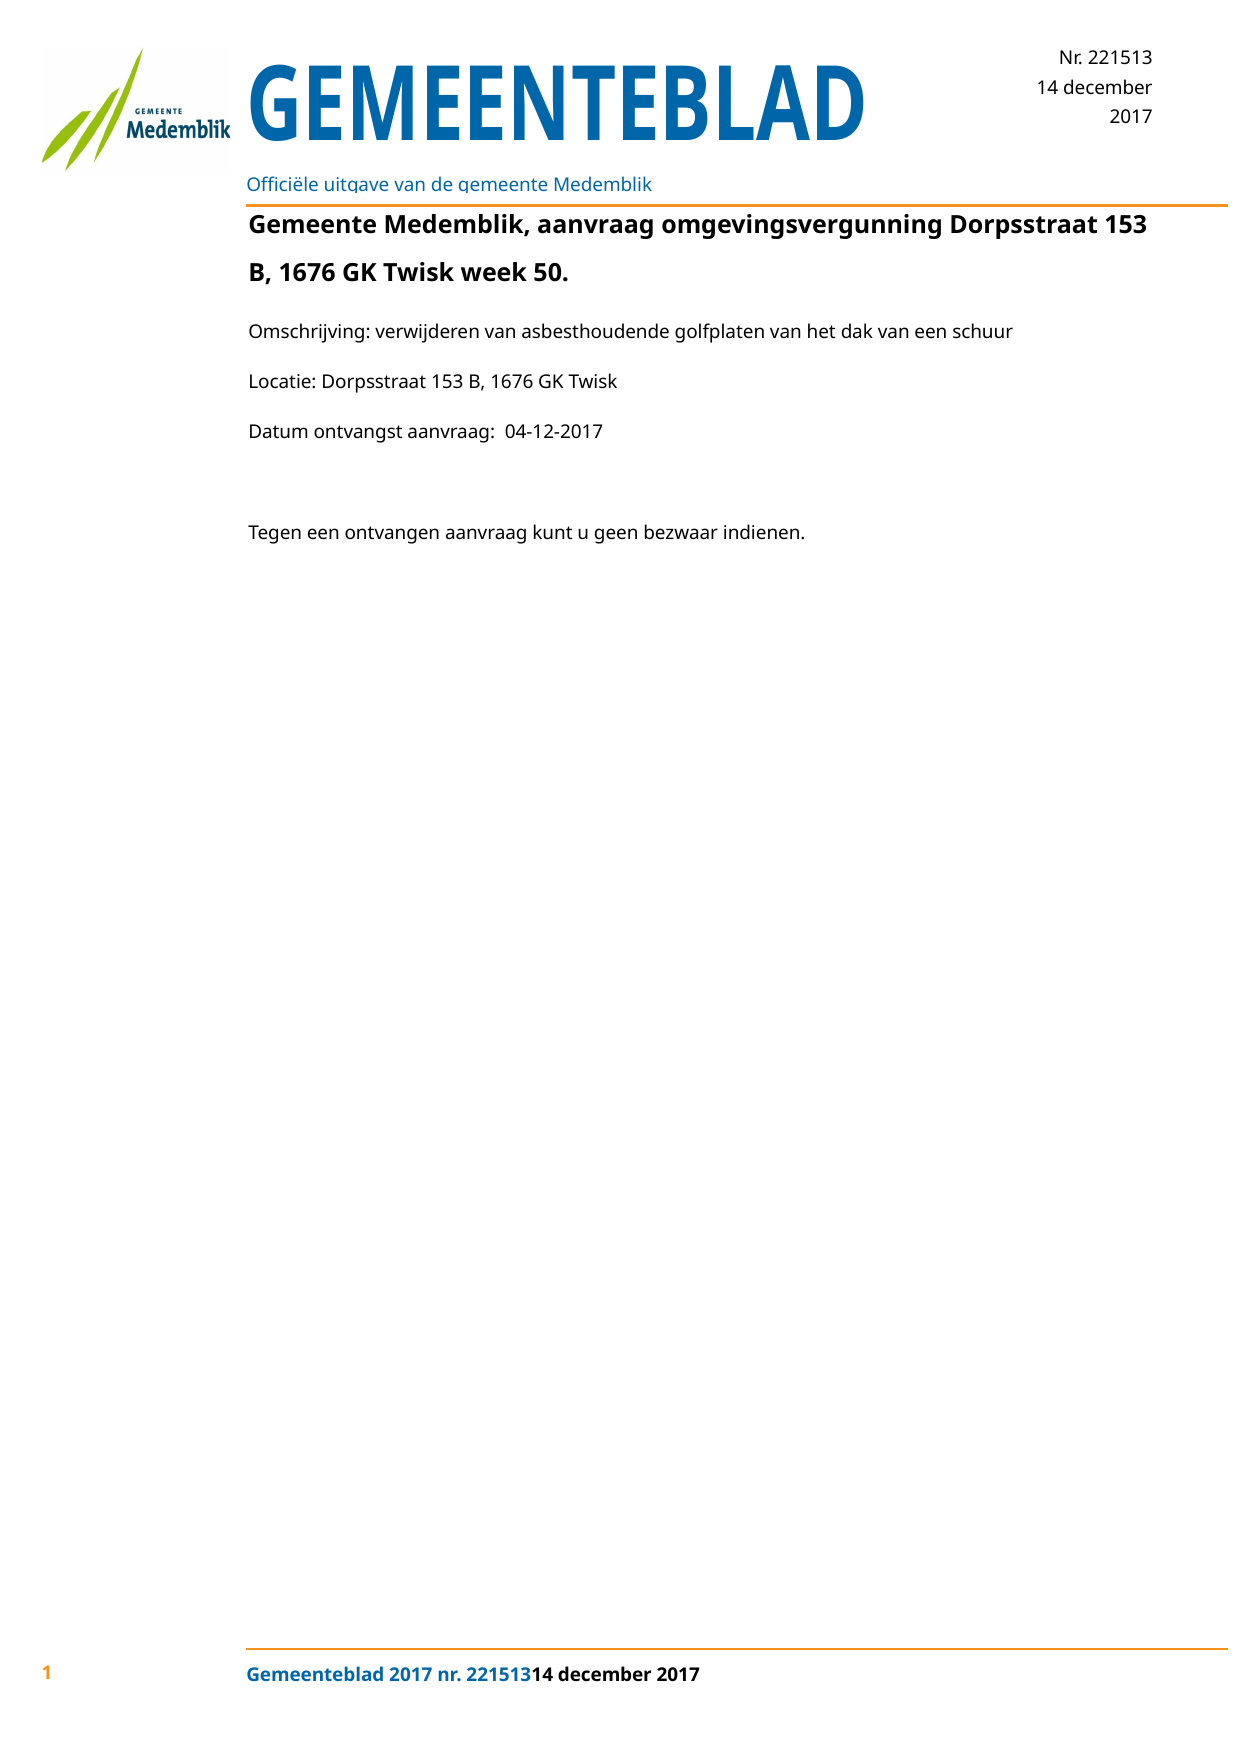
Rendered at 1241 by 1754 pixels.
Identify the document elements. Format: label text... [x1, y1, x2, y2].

text Locatie: Dorpsstraat 153 B, 1676 GK Twisk [248, 368, 1152, 394]
picture [41, 47, 231, 172]
text Datum ontvangst aanvraag: 04-12-2017 [248, 419, 1152, 444]
text Tegen een ontvangen aanvraag kunt u geen bezwaar indienen. [248, 519, 1152, 545]
text Gemeente Medemblik, aanvraag omgevingsvergunning Dorpsstraat 153 B, 1676 GK Twisk week 50. [248, 207, 1152, 288]
text Omschrijving: verwijderen van asbesthoudende golfplaten van het dak van een schuur [248, 318, 1152, 344]
